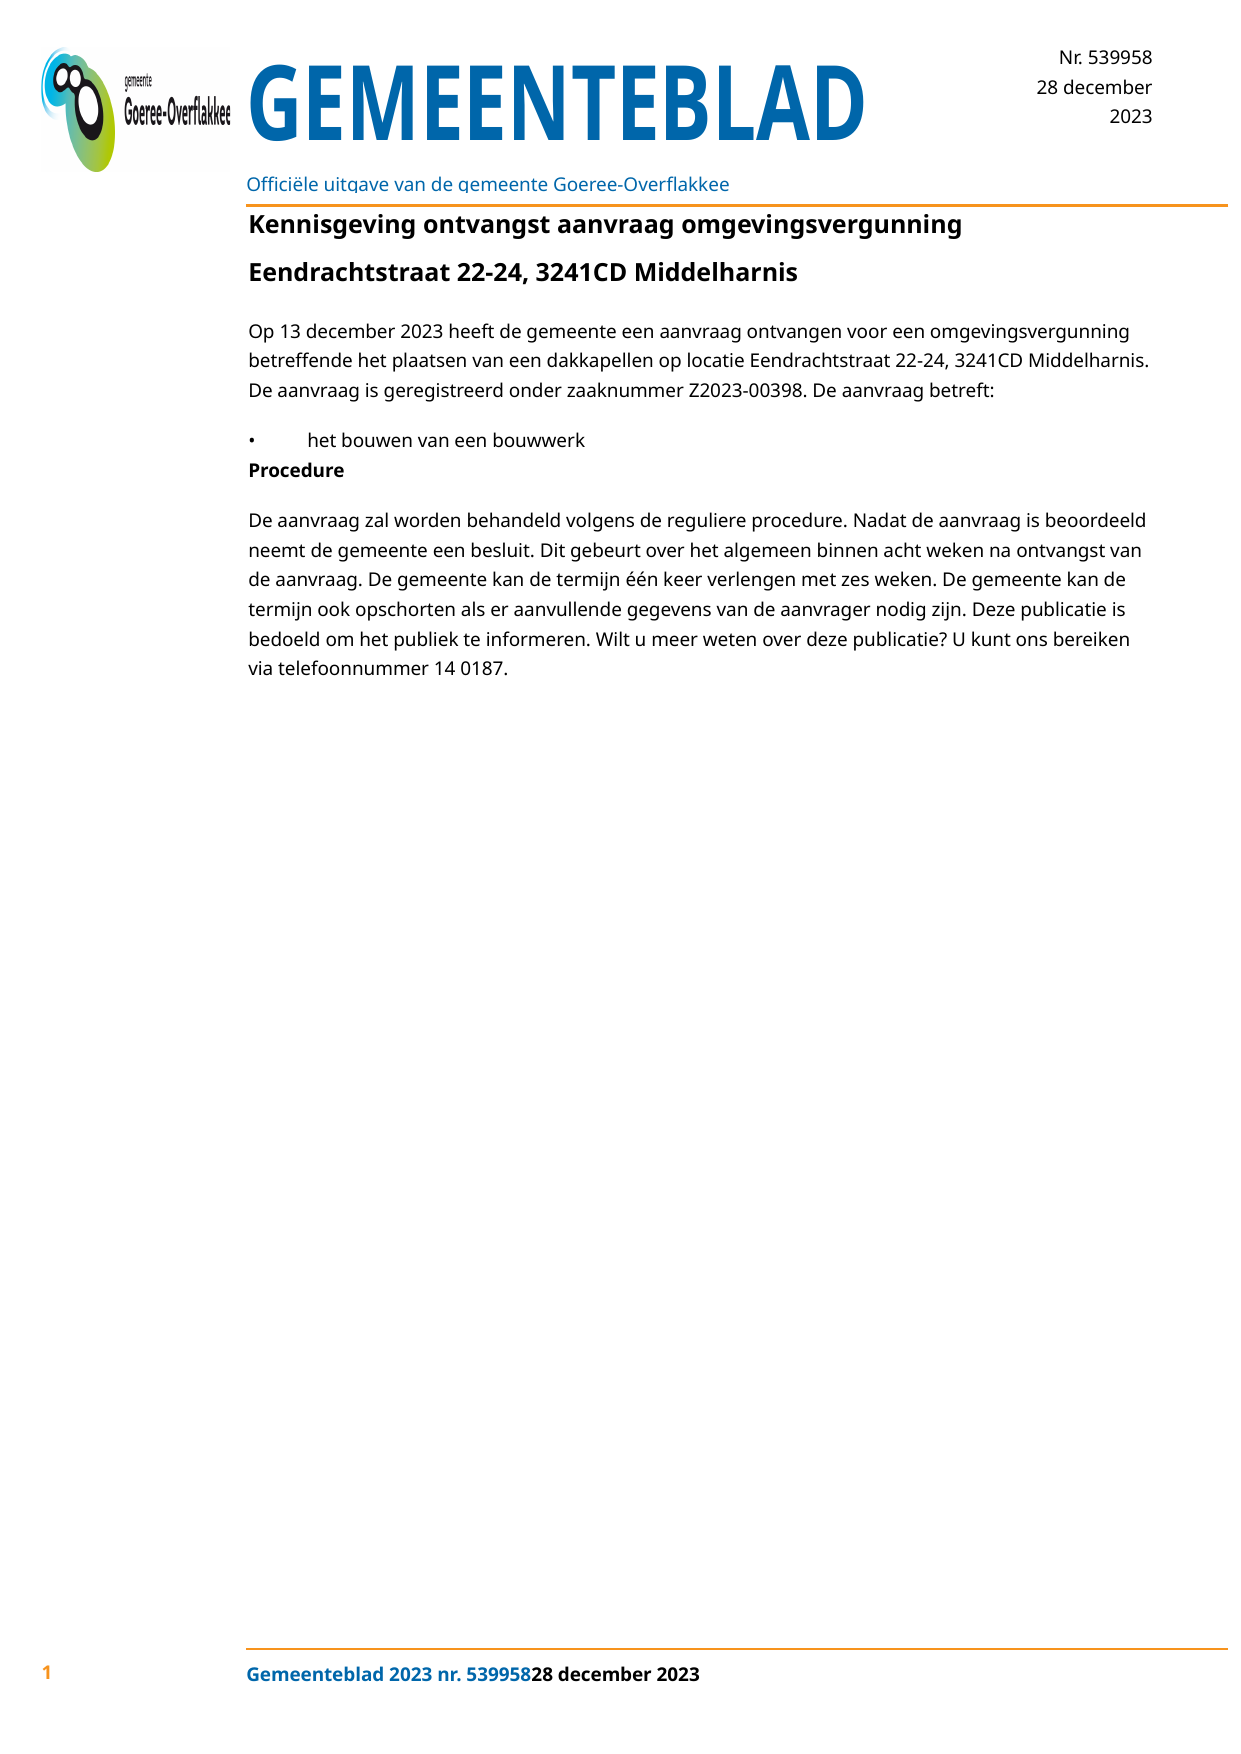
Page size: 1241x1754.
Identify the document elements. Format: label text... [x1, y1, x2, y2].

text Op 13 december 2023 heeft de gemeente een aanvraag ontvangen voor een omgevingsvergunning betreffende het plaatsen van een dakkapellen op locatie Eendrachtstraat 22-24, 3241CD Middelharnis. De aanvraag is geregistreerd onder zaaknummer Z2023-00398. De aanvraag betreft: [248, 318, 1152, 403]
text Procedure [248, 457, 1152, 483]
list het bouwen van een bouwwerk [248, 427, 1152, 453]
picture [41, 47, 231, 172]
text Kennisgeving ontvangst aanvraag omgevingsvergunning Eendrachtstraat 22-24, 3241CD Middelharnis [248, 207, 1152, 288]
text De aanvraag zal worden behandeld volgens de reguliere procedure. Nadat de aanvraag is beoordeeld neemt de gemeente een besluit. Dit gebeurt over het algemeen binnen acht weken na ontvangst van de aanvraag. De gemeente kan de termijn één keer verlengen met zes weken. De gemeente kan de termijn ook opschorten als er aanvullende gegevens van de aanvrager nodig zijn. Deze publicatie is bedoeld om het publiek te informeren. Wilt u meer weten over deze publicatie? U kunt ons bereiken via telefoonnummer 14 0187. [248, 507, 1152, 681]
